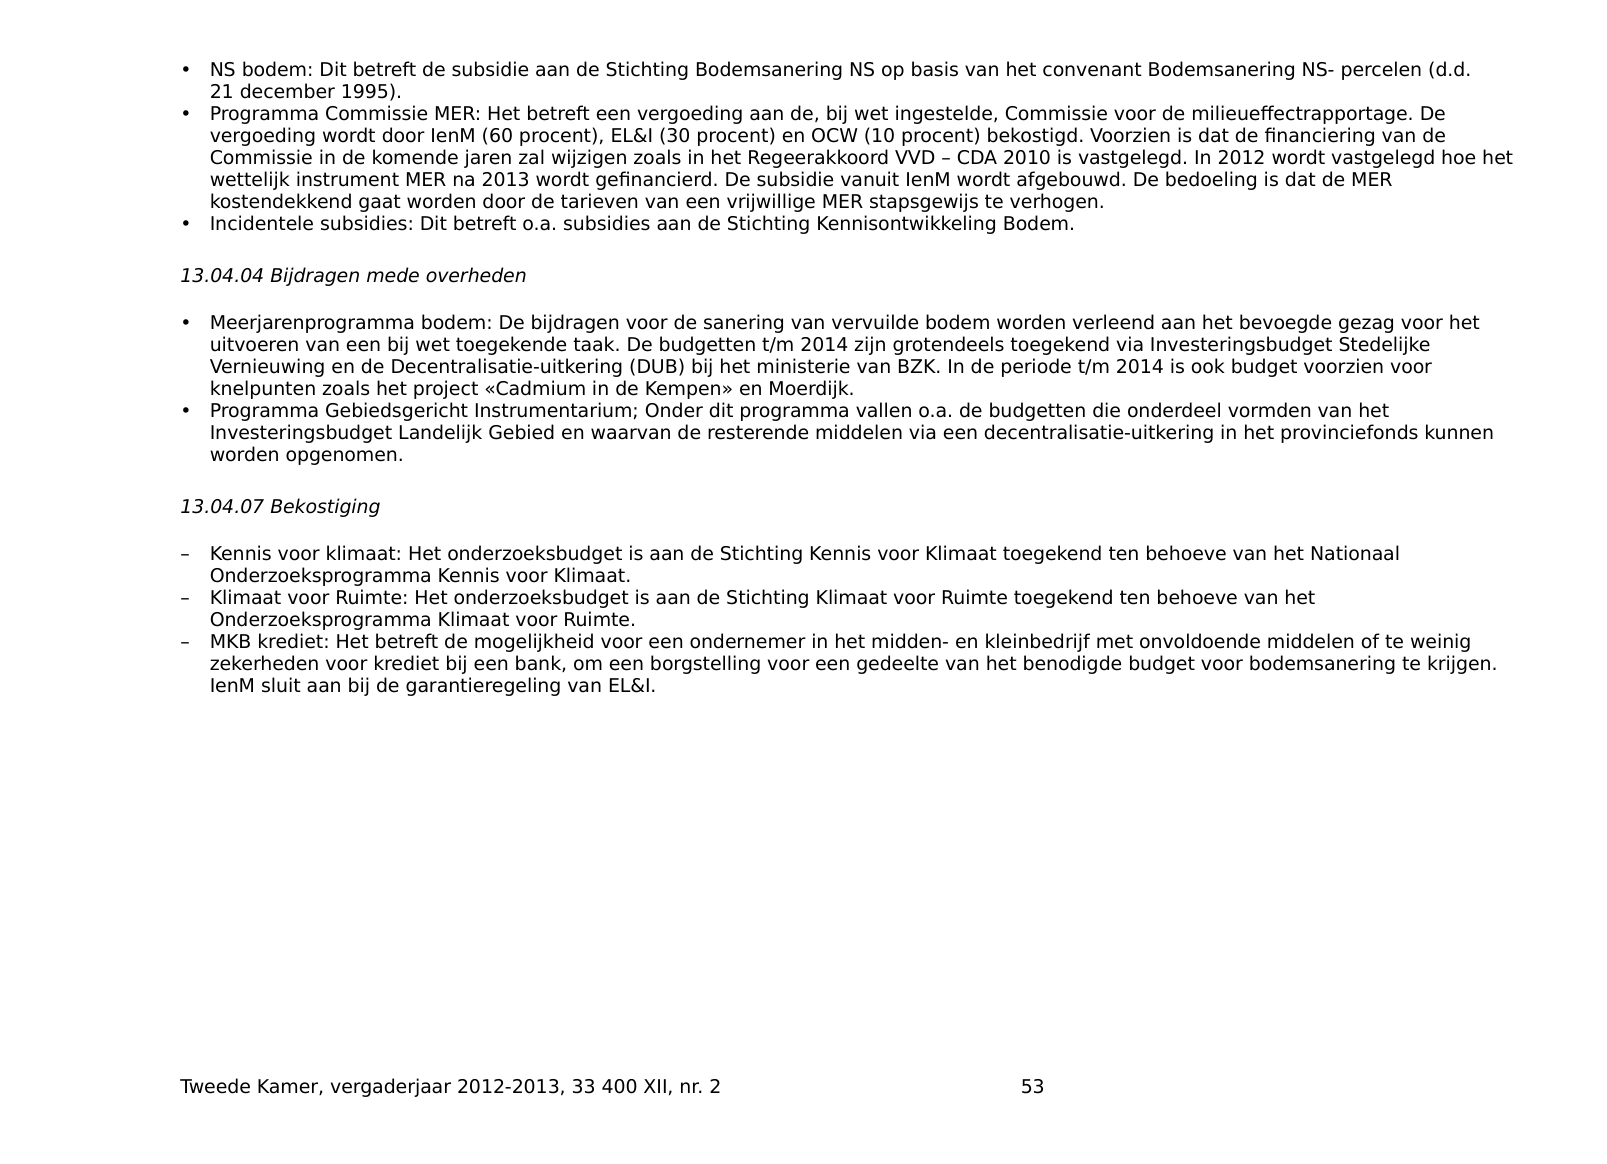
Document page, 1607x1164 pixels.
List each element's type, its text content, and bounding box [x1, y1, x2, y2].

subtitle 13.04.07 Bekostiging [180, 496, 1529, 518]
text • Programma Commissie MER: Het betreft een vergoeding aan de, bij wet ingestelde, Commissie voor de milieueffectrapportage. De vergoeding wordt door IenM (60 procent), EL&I (30 procent) en OCW (10 procent) bekostigd. Voorzien is dat de financiering van de Commissie in de komende jaren zal wijzigen zoals in het Regeerakkoord VVD – CDA 2010 is vastgelegd. In 2012 wordt vastgelegd hoe het wettelijk instrument MER na 2013 wordt gefinancierd. De subsidie vanuit IenM wordt afgebouwd. De bedoeling is dat de MER kostendekkend gaat worden door de tarieven van een vrijwillige MER stapsgewijs te verhogen. [180, 103, 1529, 213]
text • Programma Gebiedsgericht Instrumentarium; Onder dit programma vallen o.a. de budgetten die onderdeel vormden van het Investeringsbudget Landelijk Gebied en waarvan de resterende middelen via een decentralisatie-uitkering in het provinciefonds kunnen worden opgenomen. [180, 400, 1529, 466]
text – Kennis voor klimaat: Het onderzoeksbudget is aan de Stichting Kennis voor Klimaat toegekend ten behoeve van het Nationaal Onderzoeksprogramma Kennis voor Klimaat. [180, 543, 1529, 587]
text – MKB krediet: Het betreft de mogelijkheid voor een ondernemer in het midden- en kleinbedrijf met onvoldoende middelen of te weinig zekerheden voor krediet bij een bank, om een borgstelling voor een gedeelte van het benodigde budget voor bodemsanering te krijgen. IenM sluit aan bij de garantieregeling van EL&I. [180, 631, 1529, 697]
text • Incidentele subsidies: Dit betreft o.a. subsidies aan de Stichting Kennisontwikkeling Bodem. [180, 213, 1529, 235]
text • Meerjarenprogramma bodem: De bijdragen voor de sanering van vervuilde bodem worden verleend aan het bevoegde gezag voor het uitvoeren van een bij wet toegekende taak. De budgetten t/m 2014 zijn grotendeels toegekend via Investeringsbudget Stedelijke Vernieuwing en de Decentralisatie-uitkering (DUB) bij het ministerie van BZK. In de periode t/m 2014 is ook budget voorzien voor knelpunten zoals het project «Cadmium in de Kempen» en Moerdijk. [180, 312, 1529, 400]
text – Klimaat voor Ruimte: Het onderzoeksbudget is aan de Stichting Klimaat voor Ruimte toegekend ten behoeve van het Onderzoeksprogramma Klimaat voor Ruimte. [180, 587, 1529, 631]
text • NS bodem: Dit betreft de subsidie aan de Stichting Bodemsanering NS op basis van het convenant Bodemsanering NS- percelen (d.d. 21 december 1995). [180, 59, 1529, 103]
subtitle 13.04.04 Bijdragen mede overheden [180, 265, 1529, 287]
